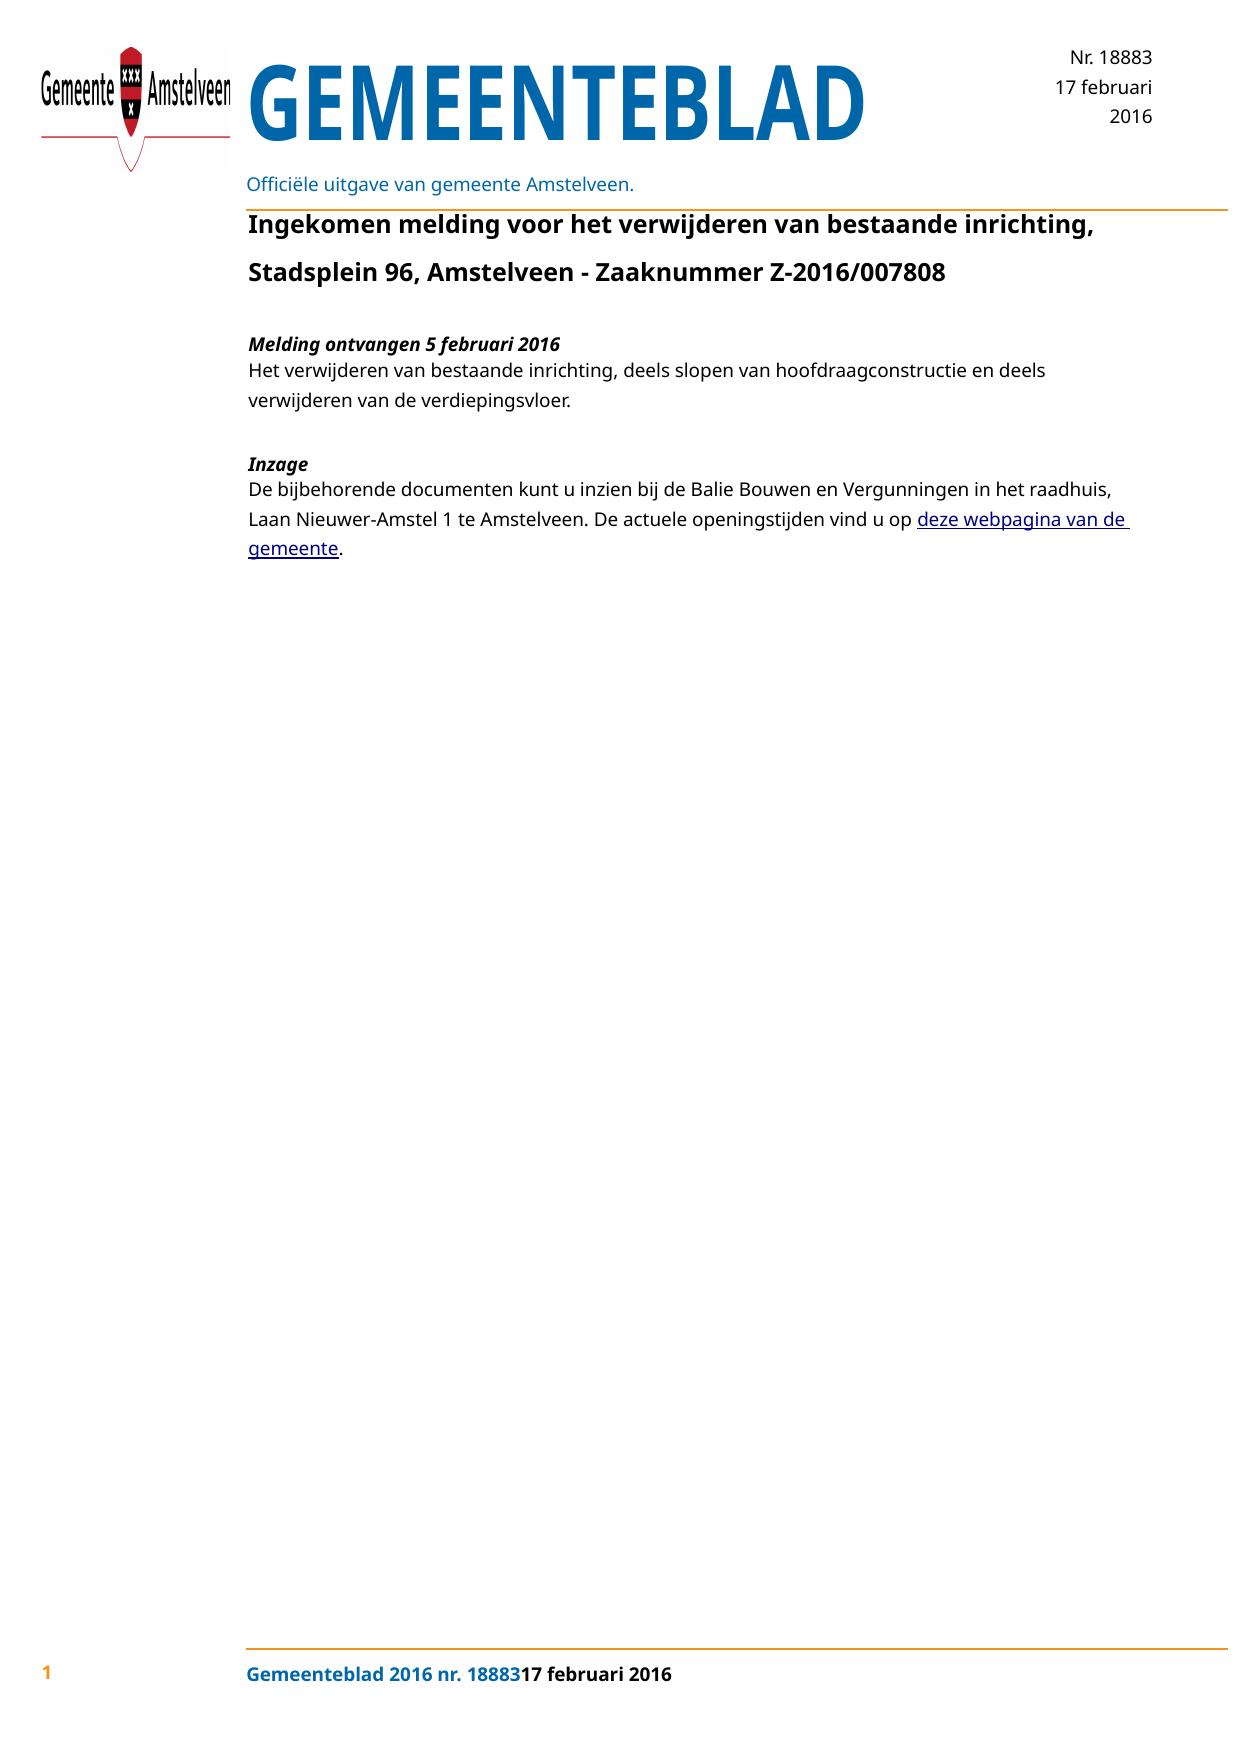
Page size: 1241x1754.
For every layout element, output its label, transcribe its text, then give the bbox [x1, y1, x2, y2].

text Inzage [248, 451, 1152, 476]
text Melding ontvangen 5 februari 2016 [248, 331, 1152, 357]
picture [41, 47, 231, 172]
text Het verwijderen van bestaande inrichting, deels slopen van hoofdraagconstructie en deels verwijderen van de verdiepingsvloer. [248, 357, 1152, 412]
text De bijbehorende documenten kunt u inzien bij de Balie Bouwen en Vergunningen in het raadhuis, Laan Nieuwer-Amstel 1 te Amstelveen. De actuele openingstijden vind u op deze webpagina van de gemeente. [248, 476, 1152, 561]
text Ingekomen melding voor het verwijderen van bestaande inrichting, Stadsplein 96, Amstelveen - Zaaknummer Z-2016/007808 [248, 211, 1152, 288]
